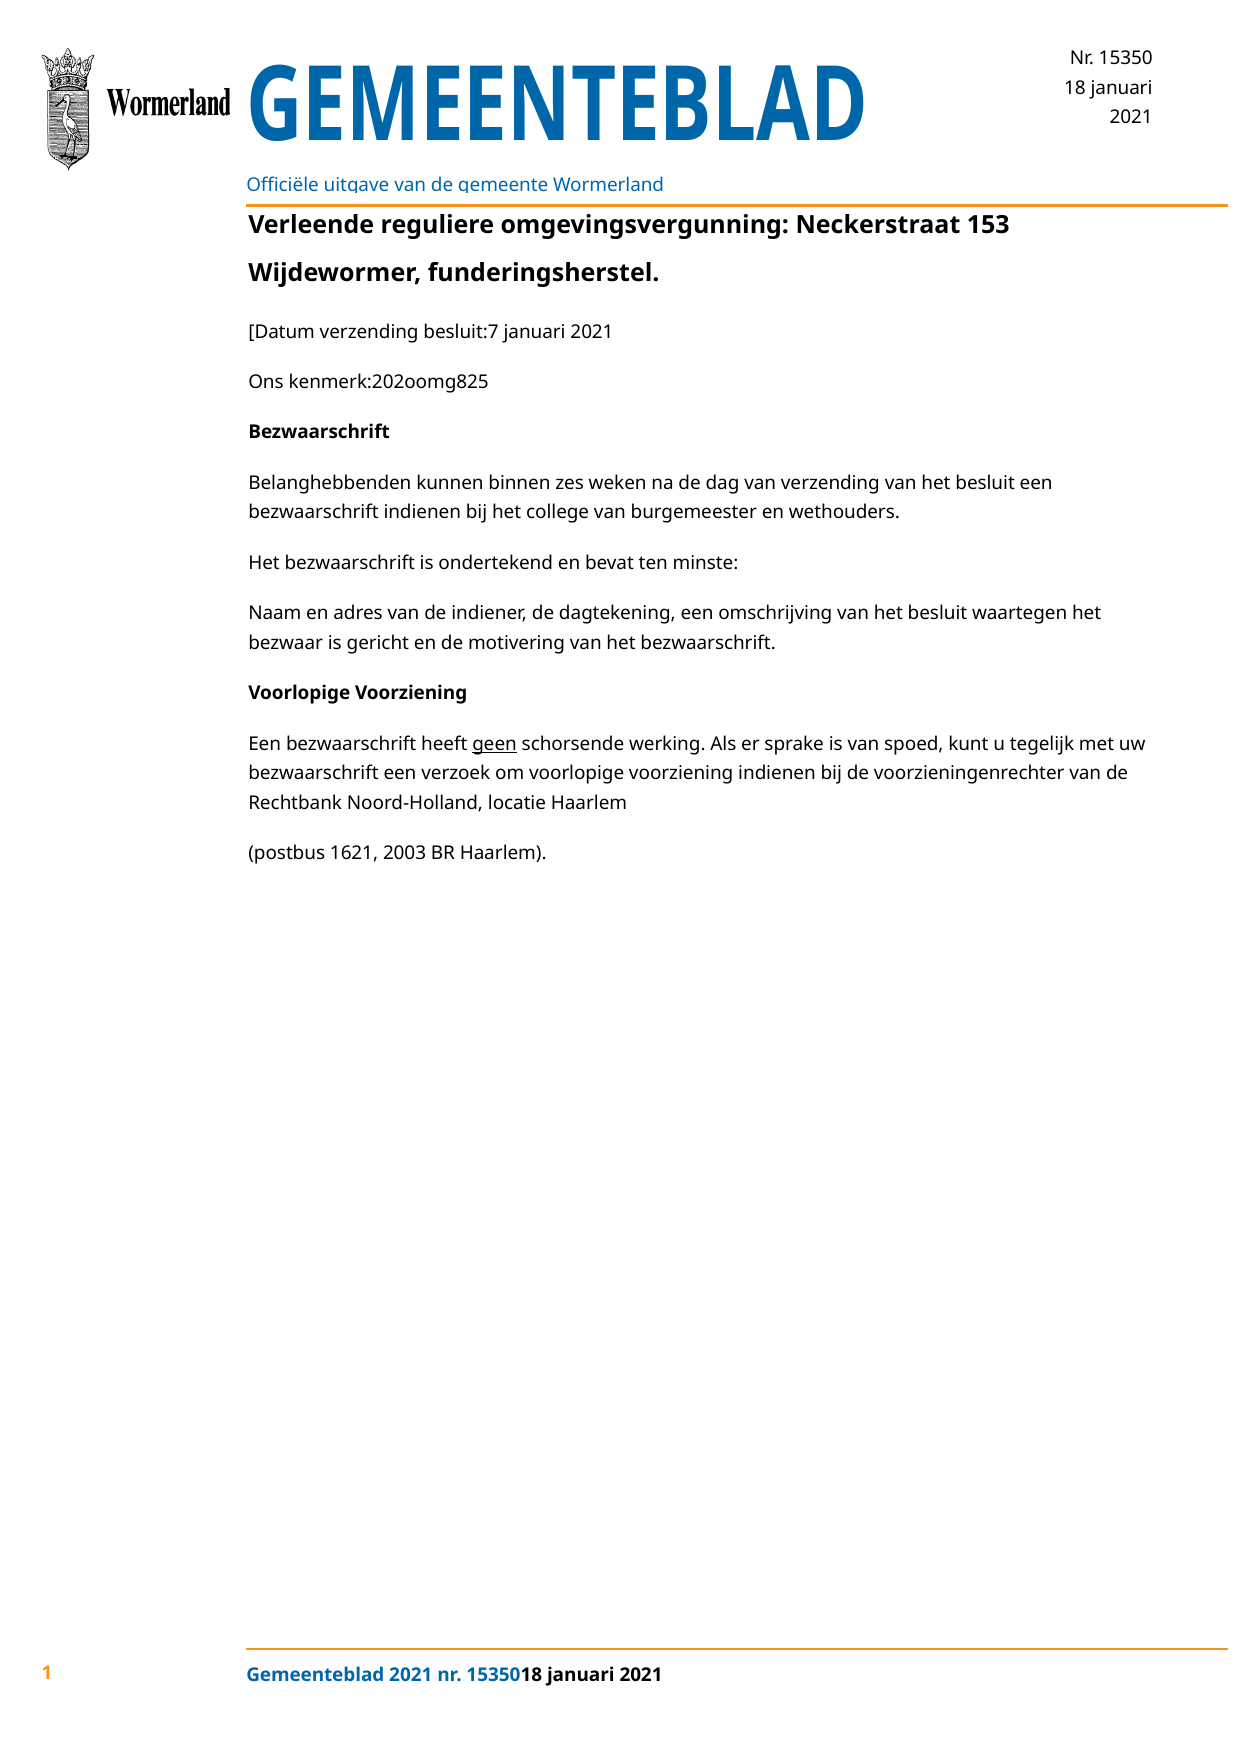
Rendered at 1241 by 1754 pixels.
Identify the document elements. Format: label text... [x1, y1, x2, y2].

text [Datum verzending besluit:7 januari 2021 [248, 318, 1152, 344]
text Het bezwaarschrift is ondertekend en bevat ten minste: [248, 549, 1152, 575]
text Belanghebbenden kunnen binnen zes weken na de dag van verzending van het besluit een bezwaarschrift indienen bij het college van burgemeester en wethouders. [248, 469, 1152, 524]
picture [41, 47, 231, 172]
text Voorlopige Voorziening [248, 679, 1152, 705]
text Een bezwaarschrift heeft geen schorsende werking. Als er sprake is van spoed, kunt u tegelijk met uw bezwaarschrift een verzoek om voorlopige voorziening indienen bij de voorzieningenrechter van de Rechtbank Noord-Holland, locatie Haarlem [248, 730, 1152, 815]
text Verleende reguliere omgevingsvergunning: Neckerstraat 153 Wijdewormer, funderingsherstel. [248, 207, 1152, 288]
text Naam en adres van de indiener, de dagtekening, een omschrijving van het besluit waartegen het bezwaar is gericht en de motivering van het bezwaarschrift. [248, 599, 1152, 655]
text Bezwaarschrift [248, 419, 1152, 444]
text Ons kenmerk:202oomg825 [248, 368, 1152, 394]
text (postbus 1621, 2003 BR Haarlem). [248, 839, 1152, 865]
